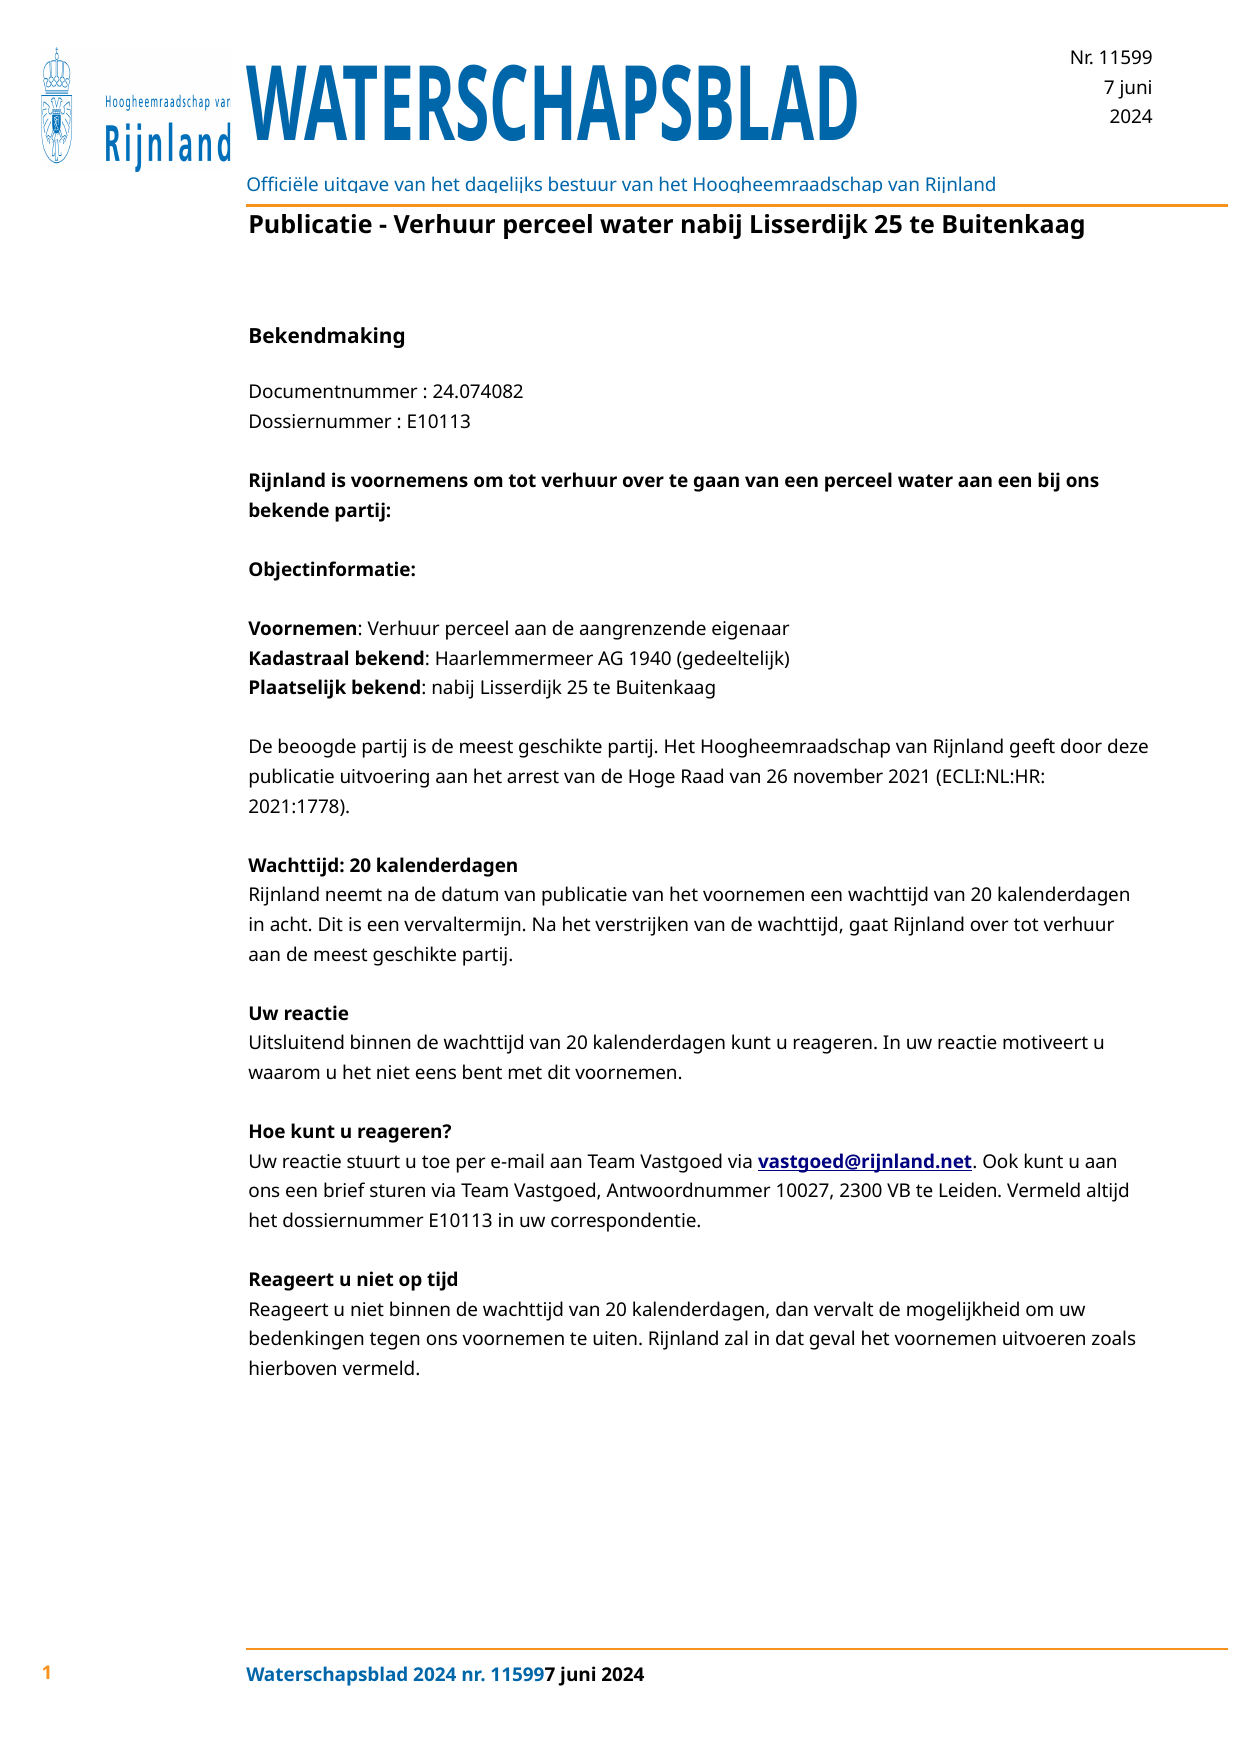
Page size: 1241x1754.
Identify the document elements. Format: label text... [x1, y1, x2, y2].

text Publicatie - Verhuur perceel water nabij Lisserdijk 25 te Buitenkaag [248, 207, 1152, 241]
picture [41, 47, 231, 172]
text Uitsluitend binnen de wachttijd van 20 kalenderdagen kunt u reageren. In uw reactie motiveert u waarom u het niet eens bent met dit voornemen. [248, 1029, 1152, 1085]
text Reageert u niet op tijd [248, 1266, 1152, 1292]
text Uw reactie stuurt u toe per e-mail aan Team Vastgoed via vastgoed@rijnland.net. Ook kunt u aan ons een brief sturen via Team Vastgoed, Antwoordnummer 10027, 2300 VB te Leiden. Vermeld altijd het dossiernummer E10113 in uw correspondentie. [248, 1148, 1152, 1233]
text Hoe kunt u reageren? [248, 1118, 1152, 1144]
text Bekendmaking [248, 321, 1152, 349]
text Kadastraal bekend: Haarlemmermeer AG 1940 (gedeeltelijk) [248, 645, 1152, 671]
text De beoogde partij is de meest geschikte partij. Het Hoogheemraadschap van Rijnland geeft door deze publicatie uitvoering aan het arrest van de Hoge Raad van 26 november 2021 (ECLI:NL:HR: 2021:1778). [248, 734, 1152, 819]
text Wachttijd: 20 kalenderdagen [248, 852, 1152, 878]
text Objectinformatie: [248, 556, 1152, 582]
text Rijnland is voornemens om tot verhuur over te gaan van een perceel water aan een bij ons bekende partij: [248, 467, 1152, 523]
text Rijnland neemt na de datum van publicatie van het voornemen een wachttijd van 20 kalenderdagen in acht. Dit is een vervaltermijn. Na het verstrijken van de wachttijd, gaat Rijnland over tot verhuur aan de meest geschikte partij. [248, 882, 1152, 967]
text Reageert u niet binnen de wachttijd van 20 kalenderdagen, dan vervalt de mogelijkheid om uw bedenkingen tegen ons voornemen te uiten. Rijnland zal in dat geval het voornemen uitvoeren zoals hierboven vermeld. [248, 1296, 1152, 1381]
text Voornemen: Verhuur perceel aan de aangrenzende eigenaar [248, 615, 1152, 641]
text Dossiernummer : E10113 [248, 408, 1152, 434]
text Uw reactie [248, 1000, 1152, 1026]
text Documentnummer : 24.074082 [248, 379, 1152, 404]
text Plaatselijk bekend: nabij Lisserdijk 25 te Buitenkaag [248, 674, 1152, 700]
